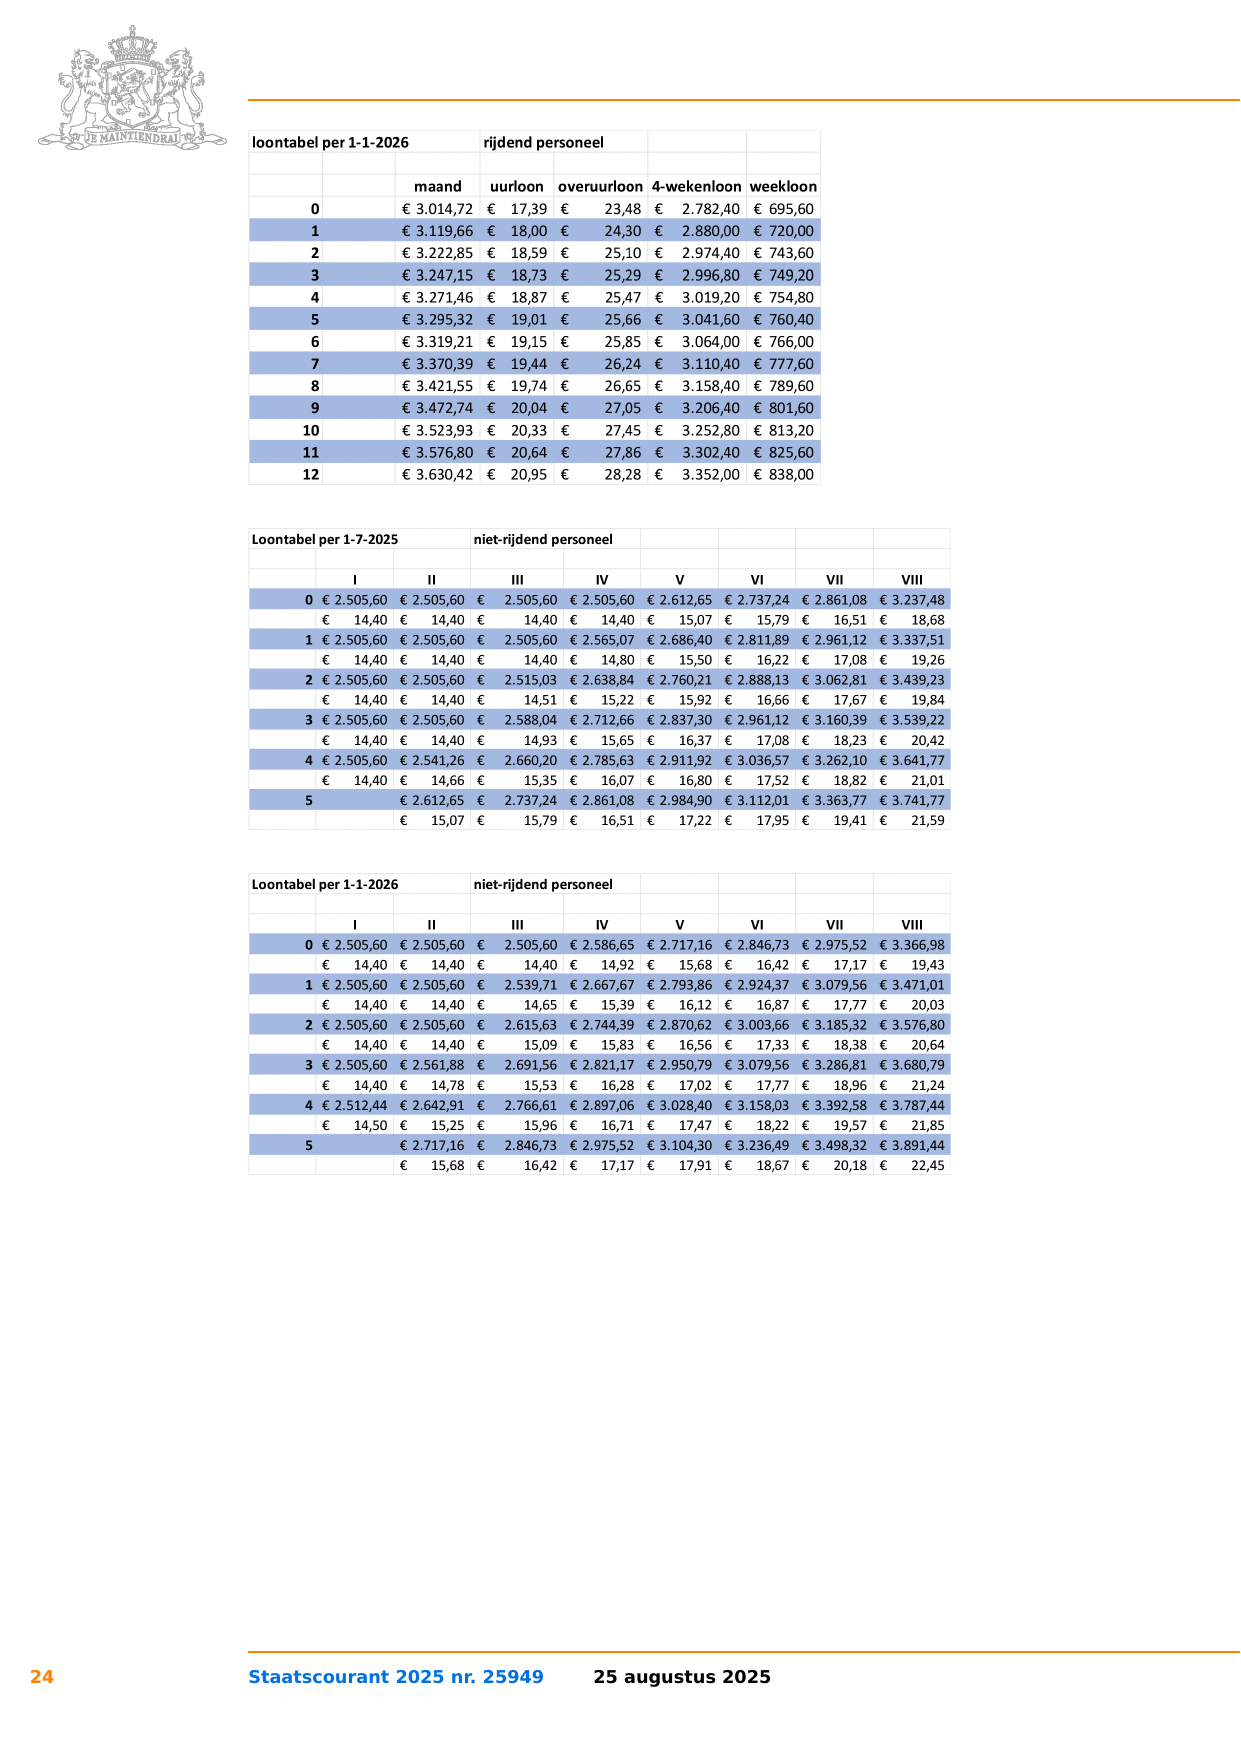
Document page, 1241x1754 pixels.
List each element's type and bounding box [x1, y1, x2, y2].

picture [248, 528, 951, 830]
picture [38, 25, 227, 150]
picture [248, 873, 951, 1175]
picture [248, 130, 821, 485]
